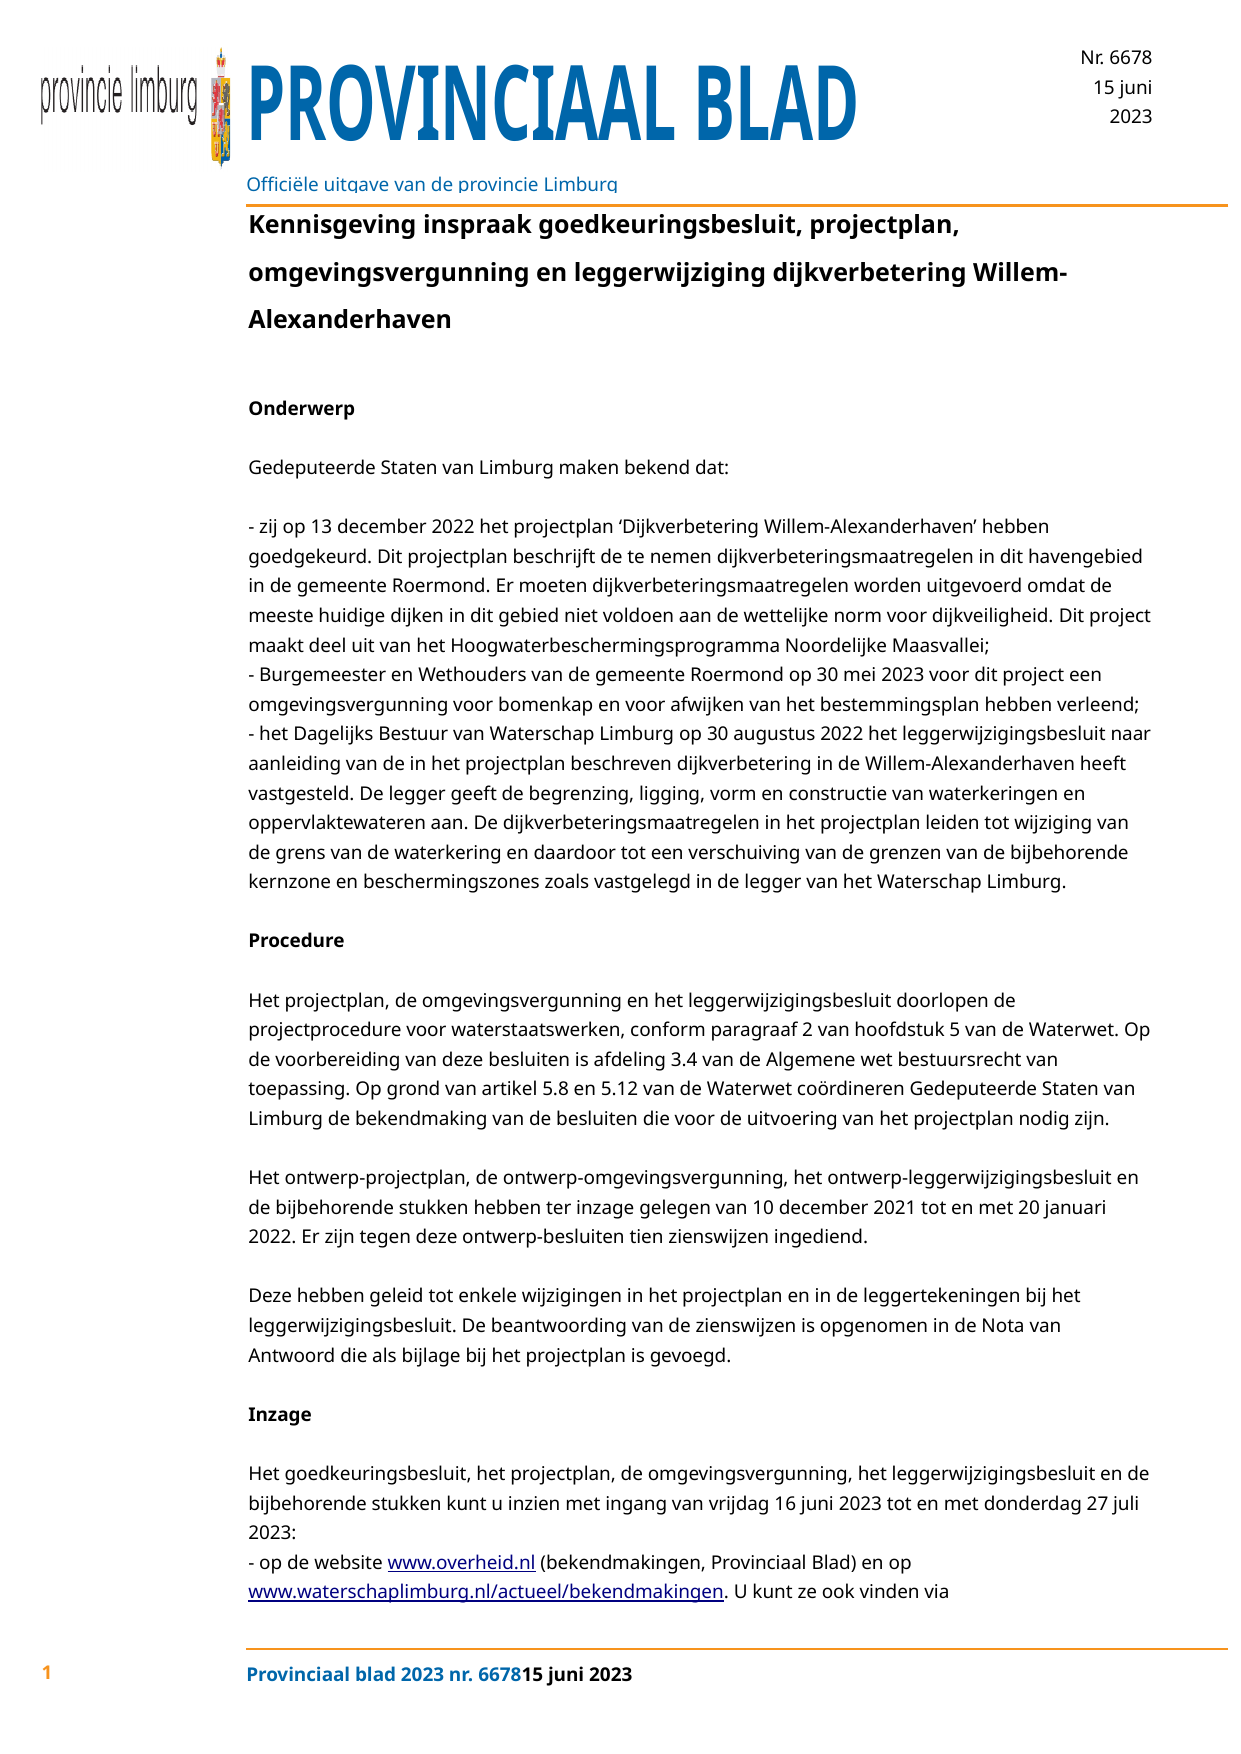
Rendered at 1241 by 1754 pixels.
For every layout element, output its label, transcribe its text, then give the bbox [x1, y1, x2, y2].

text Het projectplan, de omgevingsvergunning en het leggerwijzigingsbesluit doorlopen de projectprocedure voor waterstaatswerken, conform paragraaf 2 van hoofdstuk 5 van de Waterwet. Op de voorbereiding van deze besluiten is afdeling 3.4 van de Algemene wet bestuursrecht van toepassing. Op grond van artikel 5.8 en 5.12 van de Waterwet coördineren Gedeputeerde Staten van Limburg de bekendmaking van de besluiten die voor de uitvoering van het projectplan nodig zijn. [248, 987, 1152, 1131]
text - het Dagelijks Bestuur van Waterschap Limburg op 30 augustus 2022 het leggerwijzigingsbesluit naar aanleiding van de in het projectplan beschreven dijkverbetering in de Willem-Alexanderhaven heeft vastgesteld. De legger geeft de begrenzing, ligging, vorm en constructie van waterkeringen en oppervlaktewateren aan. De dijkverbeteringsmaatregelen in het projectplan leiden tot wijziging van de grens van de waterkering en daardoor tot een verschuiving van de grenzen van de bijbehorende kernzone en beschermingszones zoals vastgelegd in de legger van het Waterschap Limburg. [248, 721, 1152, 894]
text Inzage [248, 1401, 1152, 1427]
text Deze hebben geleid tot enkele wijzigingen in het projectplan en in de leggertekeningen bij het leggerwijzigingsbesluit. De beantwoording van de zienswijzen is opgenomen in de Nota van Antwoord die als bijlage bij het projectplan is gevoegd. [248, 1283, 1152, 1367]
text Kennisgeving inspraak goedkeuringsbesluit, projectplan, omgevingsvergunning en leggerwijziging dijkverbetering Willem-Alexanderhaven [248, 207, 1152, 336]
text - Burgemeester en Wethouders van de gemeente Roermond op 30 mei 2023 voor dit project een omgevingsvergunning voor bomenkap en voor afwijken van het bestemmingsplan hebben verleend; [248, 661, 1152, 717]
text Procedure [248, 928, 1152, 953]
picture [41, 47, 231, 172]
text - op de website www.overheid.nl (bekendmakingen, Provinciaal Blad) en op www.waterschaplimburg.nl/actueel/bekendmakingen. U kunt ze ook vinden via [248, 1549, 1152, 1604]
text - zij op 13 december 2022 het projectplan ‘Dijkverbetering Willem-Alexanderhaven’ hebben goedgekeurd. Dit projectplan beschrijft de te nemen dijkverbeteringsmaatregelen in dit havengebied in de gemeente Roermond. Er moeten dijkverbeteringsmaatregelen worden uitgevoerd omdat de meeste huidige dijken in dit gebied niet voldoen aan de wettelijke norm voor dijkveiligheid. Dit project maakt deel uit van het Hoogwaterbeschermingsprogramma Noordelijke Maasvallei; [248, 513, 1152, 657]
text Het ontwerp-projectplan, de ontwerp-omgevingsvergunning, het ontwerp-leggerwijzigingsbesluit en de bijbehorende stukken hebben ter inzage gelegen van 10 december 2021 tot en met 20 januari 2022. Er zijn tegen deze ontwerp-besluiten tien zienswijzen ingediend. [248, 1164, 1152, 1249]
text Onderwerp [248, 395, 1152, 421]
text Gedeputeerde Staten van Limburg maken bekend dat: [248, 454, 1152, 480]
text Het goedkeuringsbesluit, het projectplan, de omgevingsvergunning, het leggerwijzigingsbesluit en de bijbehorende stukken kunt u inzien met ingang van vrijdag 16 juni 2023 tot en met donderdag 27 juli 2023: [248, 1460, 1152, 1545]
